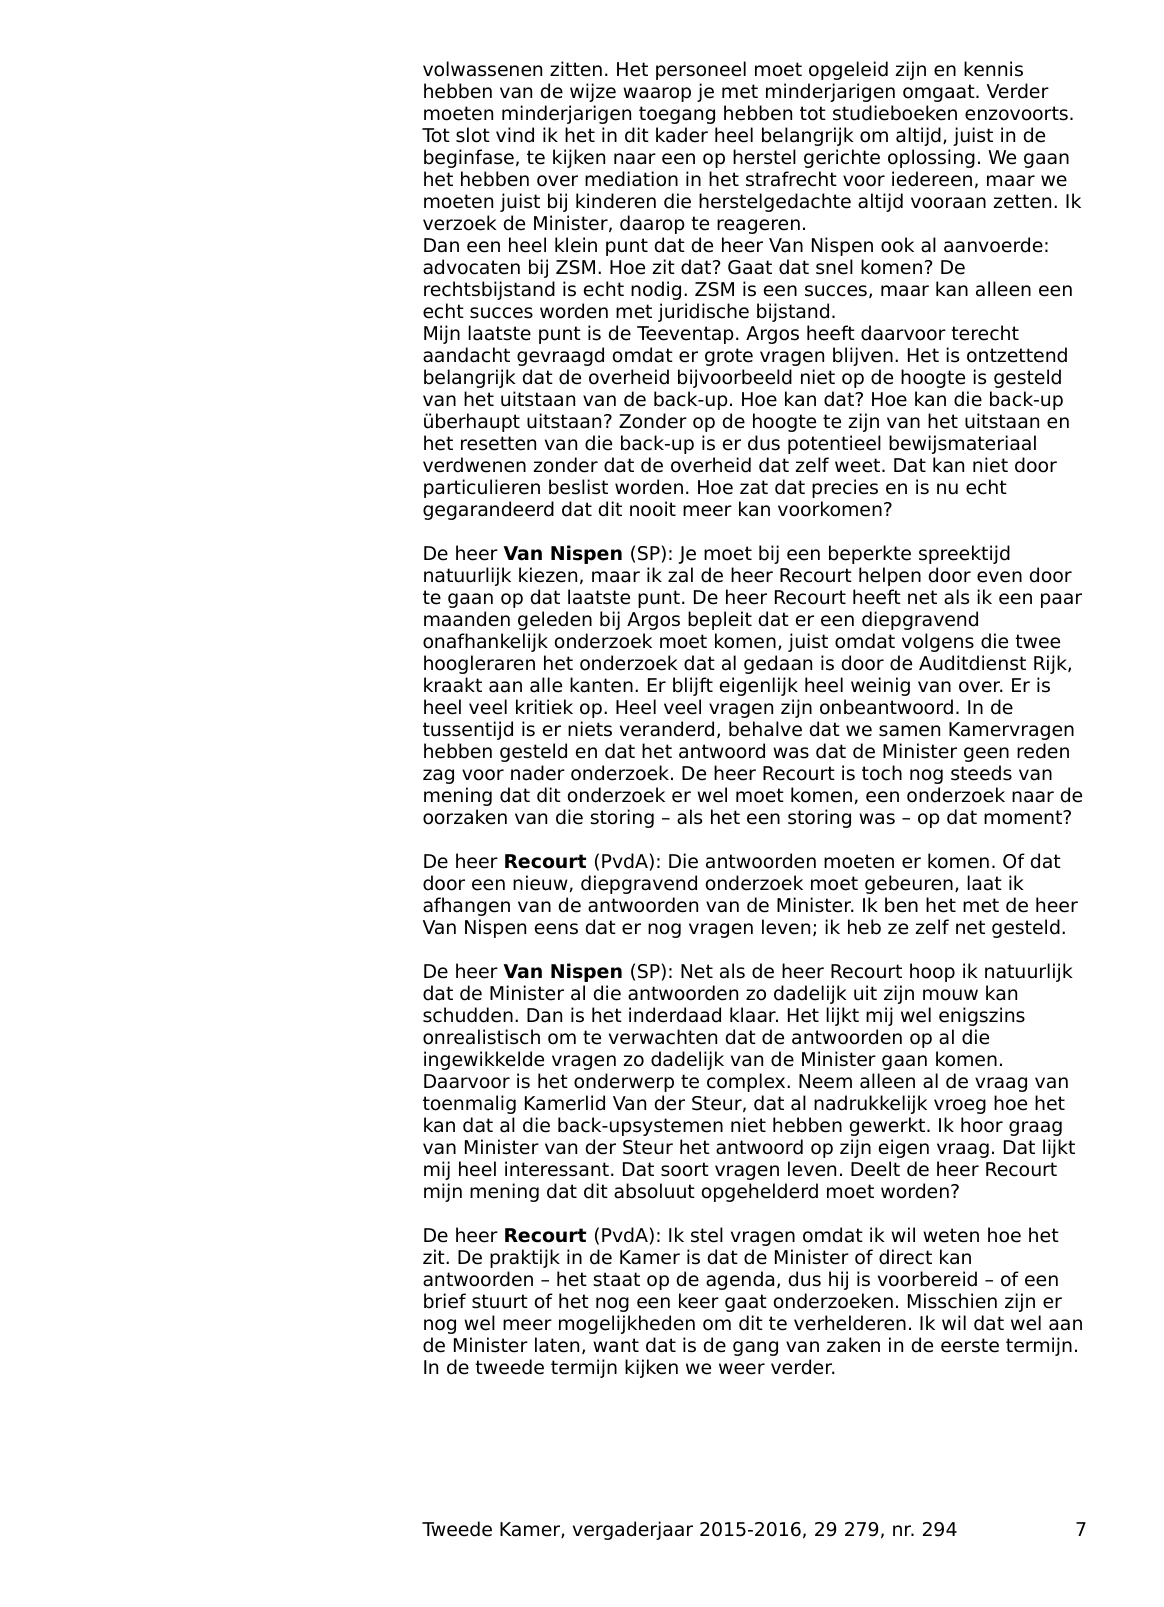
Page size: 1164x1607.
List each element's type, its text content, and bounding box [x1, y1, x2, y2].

text De heer Van Nispen (SP): Je moet bij een beperkte spreektijd natuurlijk kiezen, maar ik zal de heer Recourt helpen door even door te gaan op dat laatste punt. De heer Recourt heeft net als ik een paar maanden geleden bij Argos bepleit dat er een diepgravend onafhankelijk onderzoek moet komen, juist omdat volgens die twee hoogleraren het onderzoek dat al gedaan is door de Auditdienst Rijk, kraakt aan alle kanten. Er blijft eigenlijk heel weinig van over. Er is heel veel kritiek op. Heel veel vragen zijn onbeantwoord. In de tussentijd is er niets veranderd, behalve dat we samen Kamervragen hebben gesteld en dat het antwoord was dat de Minister geen reden zag voor nader onderzoek. De heer Recourt is toch nog steeds van mening dat dit onderzoek er wel moet komen, een onderzoek naar de oorzaken van die storing – als het een storing was – op dat moment? [422, 543, 1087, 828]
text De heer Van Nispen (SP): Net als de heer Recourt hoop ik natuurlijk dat de Minister al die antwoorden zo dadelijk uit zijn mouw kan schudden. Dan is het inderdaad klaar. Het lijkt mij wel enigszins onrealistisch om te verwachten dat de antwoorden op al die ingewikkelde vragen zo dadelijk van de Minister gaan komen. Daarvoor is het onderwerp te complex. Neem alleen al de vraag van toenmalig Kamerlid Van der Steur, dat al nadrukkelijk vroeg hoe het kan dat al die back-upsystemen niet hebben gewerkt. Ik hoor graag van Minister van der Steur het antwoord op zijn eigen vraag. Dat lijkt mij heel interessant. Dat soort vragen leven. Deelt de heer Recourt mijn mening dat dit absoluut opgehelderd moet worden? [422, 961, 1087, 1203]
text De heer Recourt (PvdA): Ik stel vragen omdat ik wil weten hoe het zit. De praktijk in de Kamer is dat de Minister of direct kan antwoorden – het staat op de agenda, dus hij is voorbereid – of een brief stuurt of het nog een keer gaat onderzoeken. Misschien zijn er nog wel meer mogelijkheden om dit te verhelderen. Ik wil dat wel aan de Minister laten, want dat is de gang van zaken in de eerste termijn. In de tweede termijn kijken we weer verder. [422, 1225, 1087, 1379]
text volwassenen zitten. Het personeel moet opgeleid zijn en kennis hebben van de wijze waarop je met minderjarigen omgaat. Verder moeten minderjarigen toegang hebben tot studieboeken enzovoorts. Tot slot vind ik het in dit kader heel belangrijk om altijd, juist in de beginfase, te kijken naar een op herstel gerichte oplossing. We gaan het hebben over mediation in het strafrecht voor iedereen, maar we moeten juist bij kinderen die herstelgedachte altijd vooraan zetten. Ik verzoek de Minister, daarop te reageren. [422, 59, 1087, 235]
text De heer Recourt (PvdA): Die antwoorden moeten er komen. Of dat door een nieuw, diepgravend onderzoek moet gebeuren, laat ik afhangen van de antwoorden van de Minister. Ik ben het met de heer Van Nispen eens dat er nog vragen leven; ik heb ze zelf net gesteld. [422, 851, 1087, 939]
text Dan een heel klein punt dat de heer Van Nispen ook al aanvoerde: advocaten bij ZSM. Hoe zit dat? Gaat dat snel komen? De rechtsbijstand is echt nodig. ZSM is een succes, maar kan alleen een echt succes worden met juridische bijstand. [422, 235, 1087, 323]
text Mijn laatste punt is de Teeventap. Argos heeft daarvoor terecht aandacht gevraagd omdat er grote vragen blijven. Het is ontzettend belangrijk dat de overheid bijvoorbeeld niet op de hoogte is gesteld van het uitstaan van de back-up. Hoe kan dat? Hoe kan die back-up überhaupt uitstaan? Zonder op de hoogte te zijn van het uitstaan en het resetten van die back-up is er dus potentieel bewijsmateriaal verdwenen zonder dat de overheid dat zelf weet. Dat kan niet door particulieren beslist worden. Hoe zat dat precies en is nu echt gegarandeerd dat dit nooit meer kan voorkomen? [422, 323, 1087, 521]
